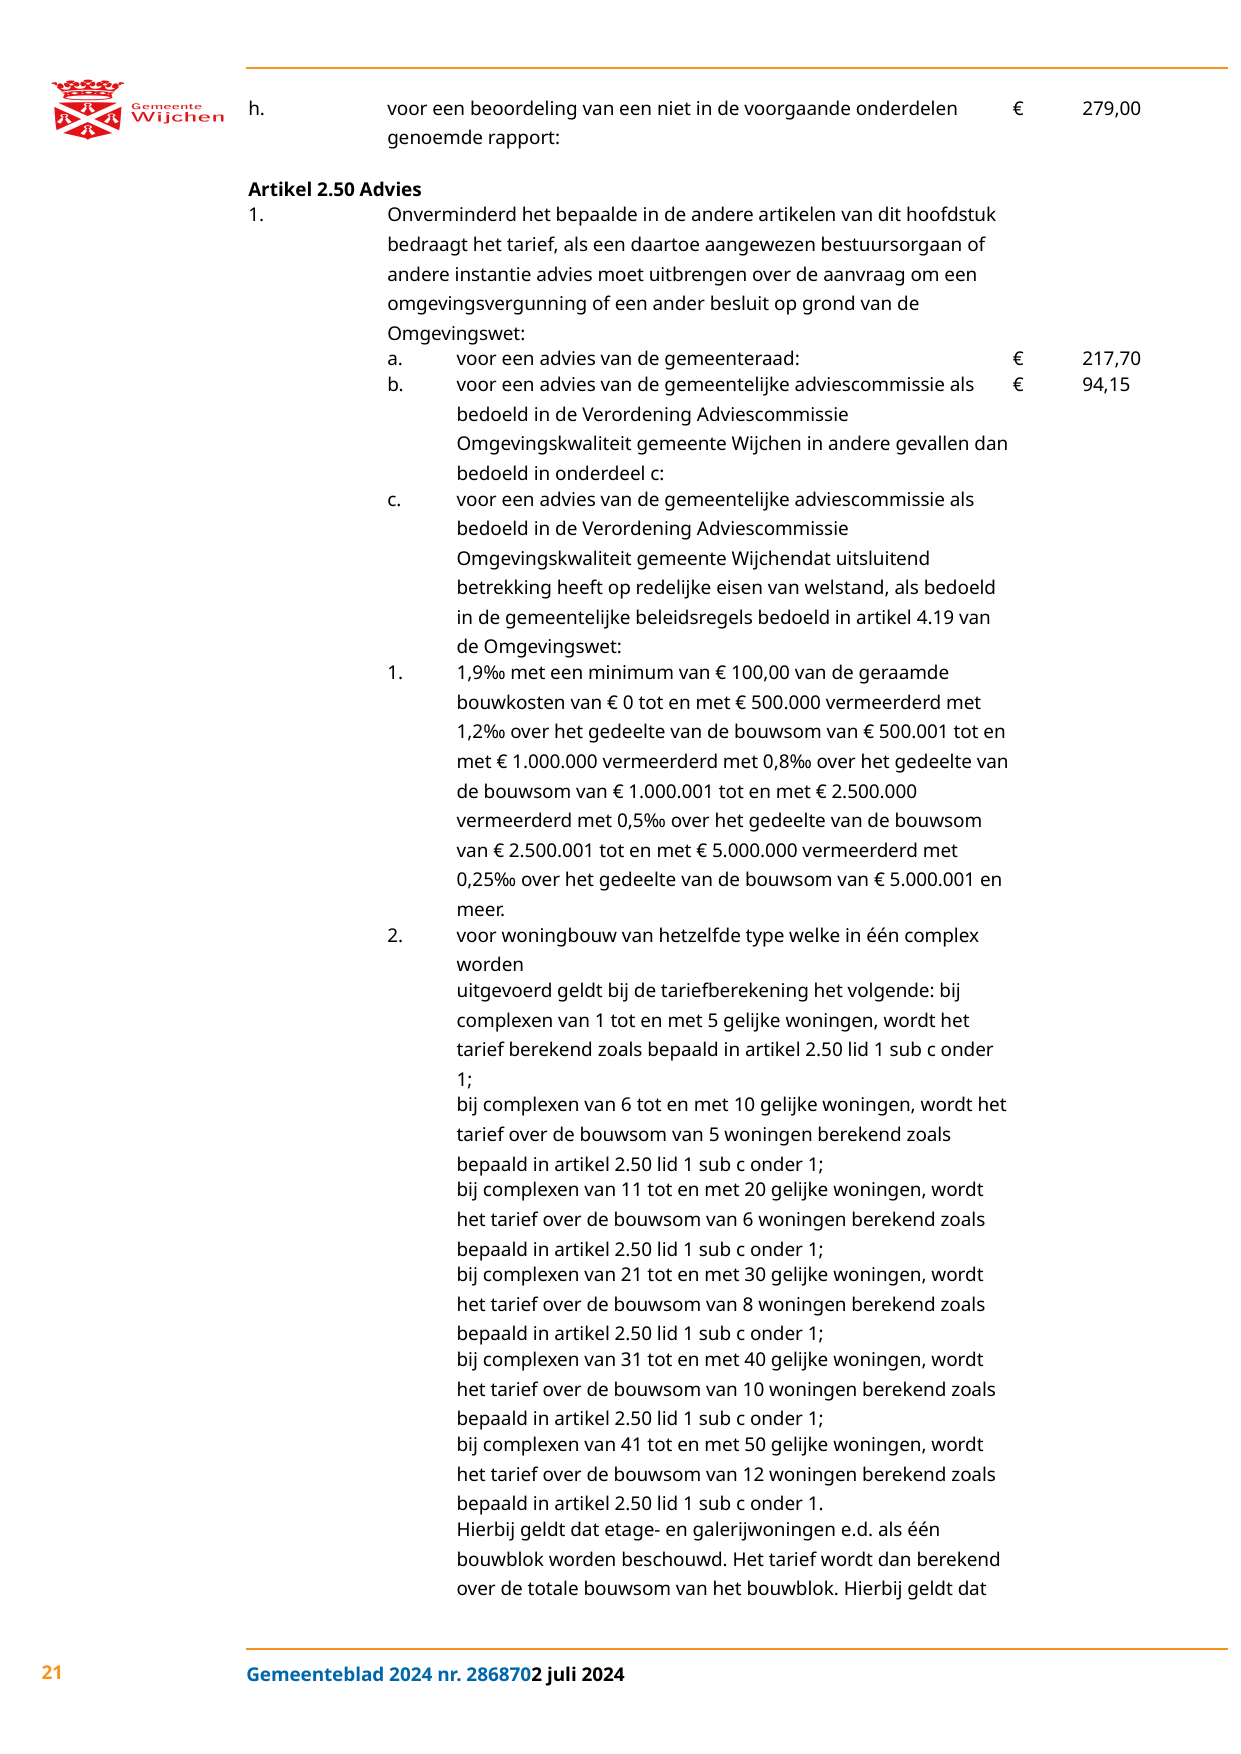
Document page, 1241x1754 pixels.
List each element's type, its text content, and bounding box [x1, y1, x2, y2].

table_cell [1082, 150, 1152, 176]
table_cell [387, 150, 456, 176]
table_cell € [1013, 346, 1082, 371]
table_cell [1082, 660, 1152, 922]
table_cell Hierbij geldt dat etage- en galerijwoningen e.d. als één bouwblok worden beschouwd. Het tarief wordt dan berekend over de totale bouwsom van het bouwblok. Hierbij geldt dat [456, 1516, 1013, 1601]
table_cell voor een advies van de gemeenteraad: [456, 346, 1013, 371]
table_cell voor een beoordeling van een niet in de voorgaande onderdelen genoemde rapport: [387, 95, 1013, 150]
table_cell 217,70 [1082, 346, 1152, 371]
table_cell h. [248, 95, 387, 150]
table_cell voor woningbouw van hetzelfde type welke in één complex worden [456, 922, 1013, 977]
picture [41, 47, 231, 172]
table_cell a. [387, 346, 456, 371]
table_cell [1082, 486, 1152, 659]
table_cell c. [387, 486, 456, 659]
table_cell [248, 371, 387, 486]
table_cell [248, 486, 387, 659]
table_cell bij complexen van 6 tot en met 10 gelijke woningen, wordt het tarief over de bouwsom van 5 woningen berekend zoals bepaald in artikel 2.50 lid 1 sub c onder 1; [456, 1092, 1013, 1177]
table_cell bij complexen van 41 tot en met 50 gelijke woningen, wordt het tarief over de bouwsom van 12 woningen berekend zoals bepaald in artikel 2.50 lid 1 sub c onder 1. [456, 1431, 1013, 1516]
table_cell b. [387, 371, 456, 486]
table_cell [1082, 176, 1152, 202]
table_cell Onverminderd het bepaalde in de andere artikelen van dit hoofdstuk bedraagt het tarief, als een daartoe aangewezen bestuursorgaan of andere instantie advies moet uitbrengen over de aanvraag om een omgevingsvergunning of een ander besluit op grond van de Omgevingswet: [387, 202, 1013, 346]
table_cell bij complexen van 11 tot en met 20 gelijke woningen, wordt het tarief over de bouwsom van 6 woningen berekend zoals bepaald in artikel 2.50 lid 1 sub c onder 1; [456, 1177, 1013, 1261]
table_cell [1013, 150, 1082, 176]
table_cell 279,00 [1082, 95, 1152, 150]
table_cell [1013, 660, 1082, 922]
table_cell [456, 150, 1013, 176]
table_cell € [1013, 371, 1082, 486]
table_cell bij complexen van 31 tot en met 40 gelijke woningen, wordt het tarief over de bouwsom van 10 woningen berekend zoals bepaald in artikel 2.50 lid 1 sub c onder 1; [456, 1346, 1013, 1431]
table_cell Artikel 2.50 Advies [248, 176, 1013, 202]
table_cell € [1013, 95, 1082, 150]
table_cell [248, 150, 387, 176]
table_cell voor een advies van de gemeentelijke adviescommissie als bedoeld in de Verordening Adviescommissie Omgevingskwaliteit gemeente Wijchendat uitsluitend betrekking heeft op redelijke eisen van welstand, als bedoeld in de gemeentelijke beleidsregels bedoeld in artikel 4.19 van de Omgevingswet: [456, 486, 1013, 659]
table_cell [248, 346, 387, 371]
table_cell 94,15 [1082, 371, 1152, 486]
table_cell [1013, 202, 1082, 346]
table_cell uitgevoerd geldt bij de tariefberekening het volgende: bij complexen van 1 tot en met 5 gelijke woningen, wordt het tarief berekend zoals bepaald in artikel 2.50 lid 1 sub c onder 1; [456, 977, 1013, 1092]
table_cell bij complexen van 21 tot en met 30 gelijke woningen, wordt het tarief over de bouwsom van 8 woningen berekend zoals bepaald in artikel 2.50 lid 1 sub c onder 1; [456, 1261, 1013, 1346]
table_cell [1082, 922, 1152, 1601]
table_cell 1. [387, 660, 456, 922]
table_cell [1013, 922, 1082, 1601]
table_cell [248, 660, 387, 922]
table_cell [248, 922, 387, 1601]
table_cell 1,9‰ met een minimum van € 100,00 van de geraamde bouwkosten van € 0 tot en met € 500.000 vermeerderd met 1,2‰ over het gedeelte van de bouwsom van € 500.001 tot en met € 1.000.000 vermeerderd met 0,8‰ over het gedeelte van de bouwsom van € 1.000.001 tot en met € 2.500.000 vermeerderd met 0,5‰ over het gedeelte van de bouwsom van € 2.500.001 tot en met € 5.000.000 vermeerderd met 0,25‰ over het gedeelte van de bouwsom van € 5.000.001 en meer. [456, 660, 1013, 922]
table_cell [1082, 202, 1152, 346]
table_cell voor een advies van de gemeentelijke adviescommissie als bedoeld in de Verordening Adviescommissie Omgevingskwaliteit gemeente Wijchen in andere gevallen dan bedoeld in onderdeel c: [456, 371, 1013, 486]
table_cell 1. [248, 202, 387, 346]
table_cell [1013, 486, 1082, 659]
table_cell [1013, 176, 1082, 202]
table_cell 2. [387, 922, 456, 1601]
